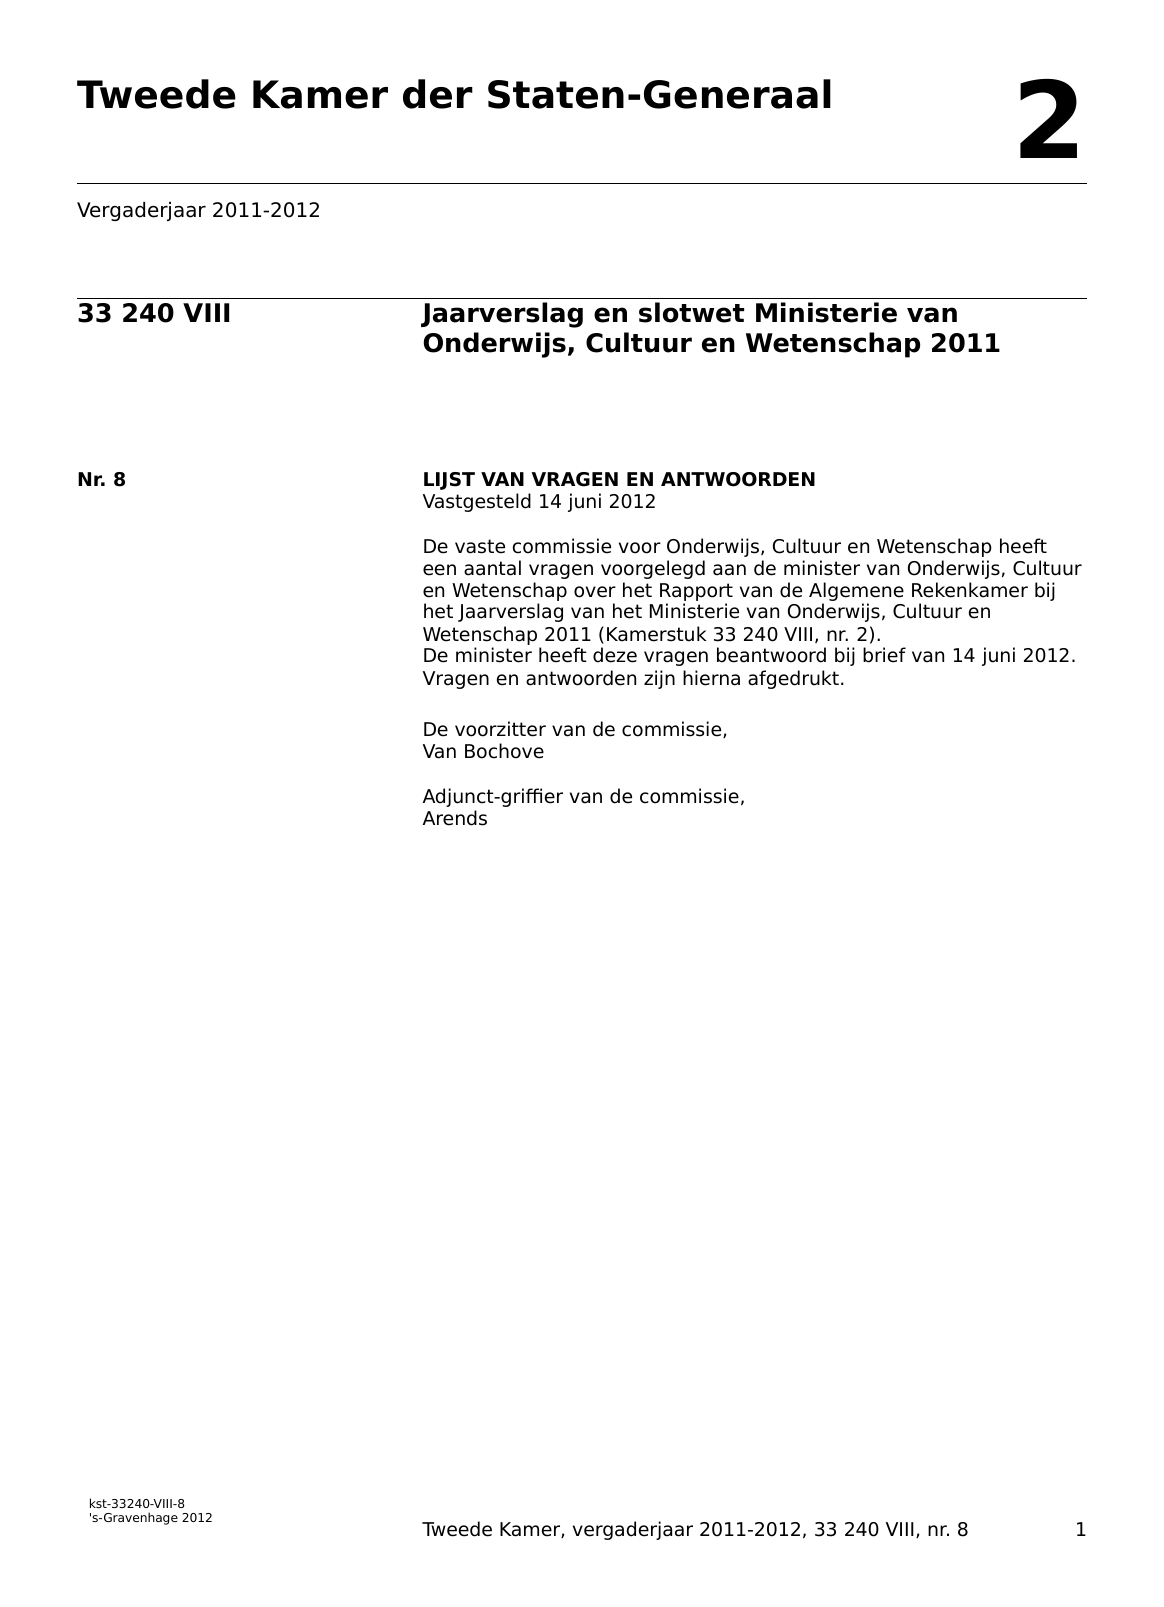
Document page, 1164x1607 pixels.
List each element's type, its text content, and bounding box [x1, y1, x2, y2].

text De voorzitter van de commissie, Van Bochove [422, 719, 1087, 763]
subtitle 33 240 VIII Jaarverslag en slotwet Ministerie van Onderwijs, Cultuur en Wetenschap 2011 [77, 299, 1087, 358]
subtitle Nr. 8 LIJST VAN VRAGEN EN ANTWOORDEN [77, 469, 1087, 491]
text De vaste commissie voor Onderwijs, Cultuur en Wetenschap heeft een aantal vragen voorgelegd aan de minister van Onderwijs, Cultuur en Wetenschap over het Rapport van de Algemene Rekenkamer bij het Jaarverslag van het Ministerie van Onderwijs, Cultuur en Wetenschap 2011 (Kamerstuk 33 240 VIII, nr. 2). [422, 536, 1087, 645]
table_cell Vergaderjaar 2011-2012 [77, 184, 1087, 298]
text kst-33240-VIII-8 [88, 1497, 323, 1511]
text De minister heeft deze vragen beantwoord bij brief van 14 juni 2012. Vragen en antwoorden zijn hierna afgedrukt. [422, 645, 1087, 689]
table_header Tweede Kamer der Staten-Generaal [77, 59, 886, 183]
text Vastgesteld 14 juni 2012 [422, 491, 1087, 513]
table_header 2 [886, 59, 1087, 183]
text 's-Gravenhage 2012 [88, 1511, 323, 1525]
text Adjunct-griffier van de commissie, Arends [422, 786, 1087, 829]
